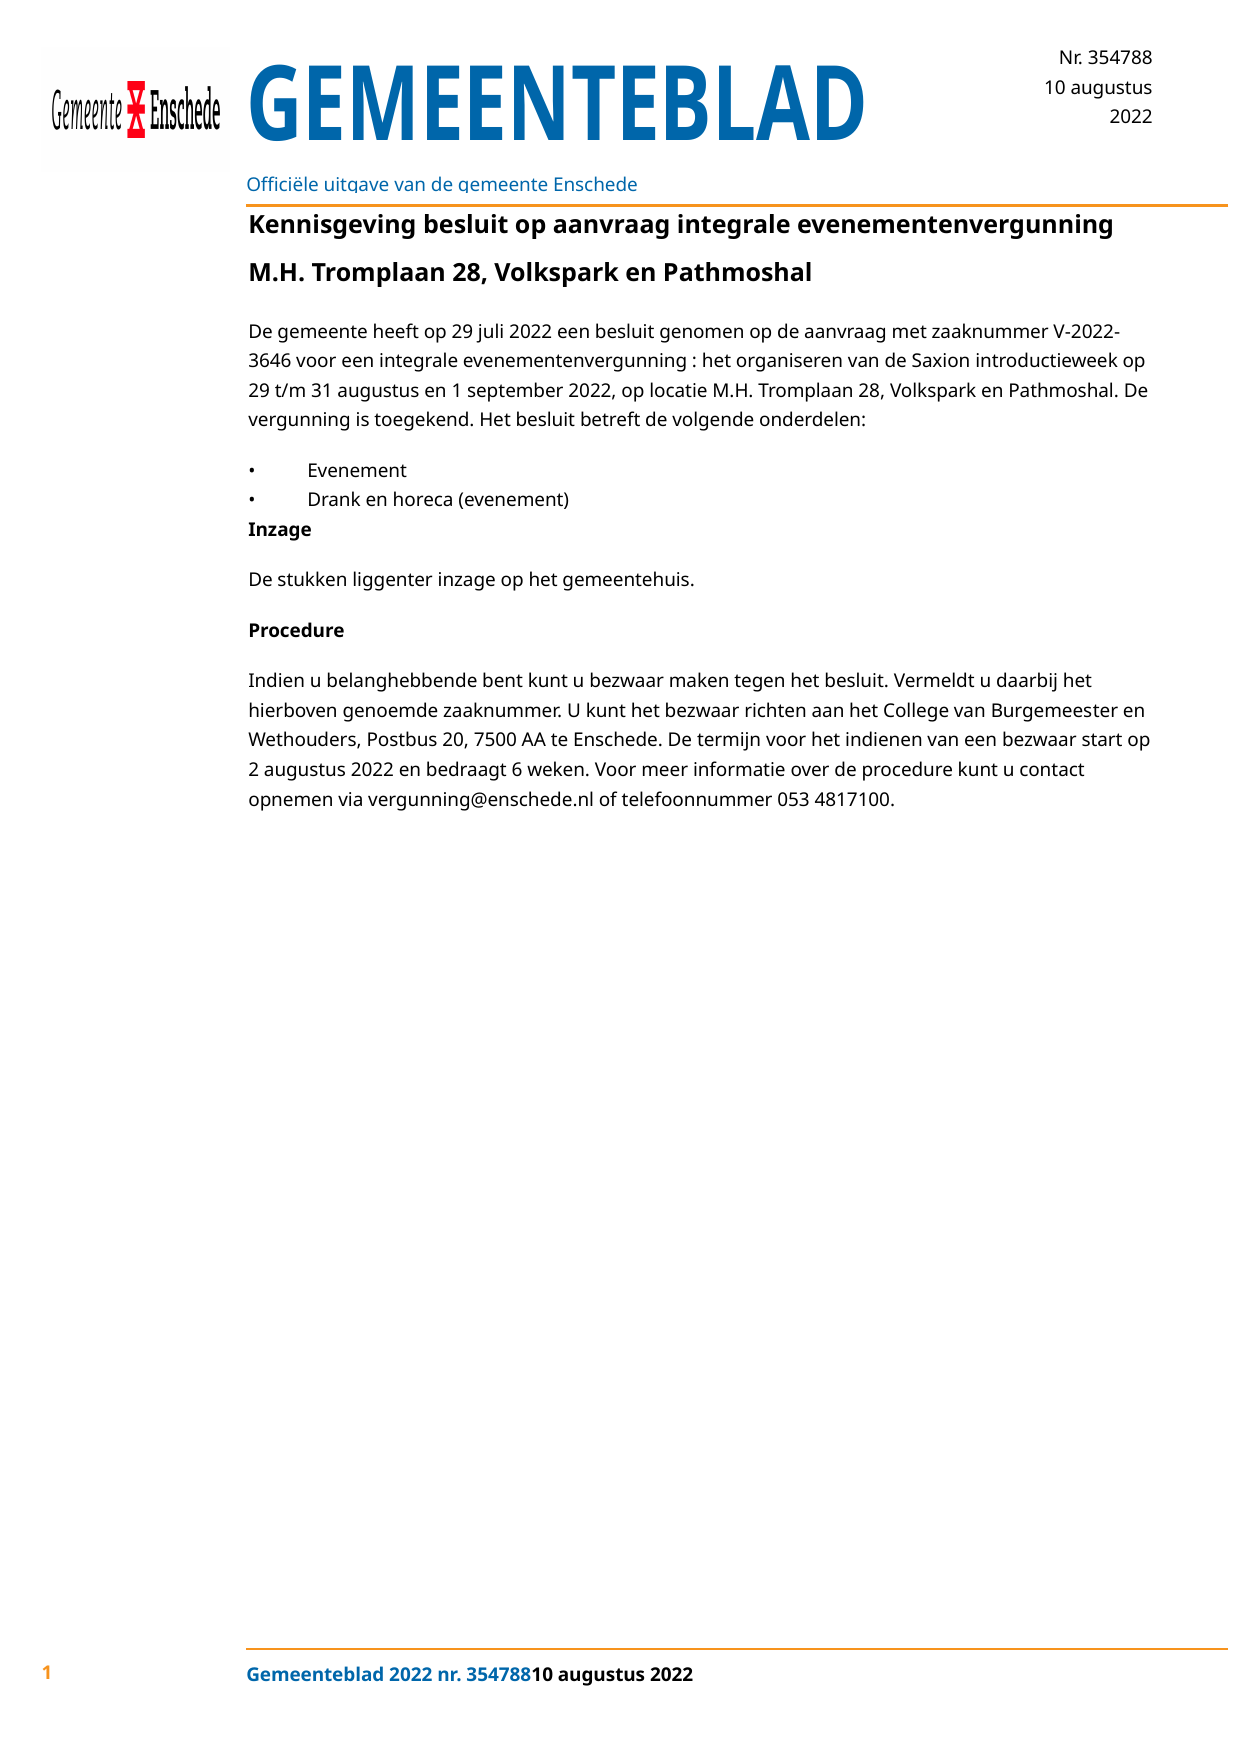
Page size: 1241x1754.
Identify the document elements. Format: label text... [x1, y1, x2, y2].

picture [41, 47, 231, 172]
text Inzage [248, 516, 1152, 542]
text Procedure [248, 617, 1152, 643]
text De gemeente heeft op 29 juli 2022 een besluit genomen op de aanvraag met zaaknummer V-2022-3646 voor een integrale evenementenvergunning : het organiseren van de Saxion introductieweek op 29 t/m 31 augustus en 1 september 2022, op locatie M.H. Tromplaan 28, Volkspark en Pathmoshal. De vergunning is toegekend. Het besluit betreft de volgende onderdelen: [248, 318, 1152, 432]
list Drank en horeca (evenement) [248, 487, 1152, 512]
list Evenement [248, 457, 1152, 483]
text Indien u belanghebbende bent kunt u bezwaar maken tegen het besluit. Vermeldt u daarbij het hierboven genoemde zaaknummer. U kunt het bezwaar richten aan het College van Burgemees­ter en Wethouders, Postbus 20, 7500 AA te Enschede. De termijn voor het indienen van een bezwaar start op 2 augustus 2022 en bedraagt 6 weken. Voor meer informatie over de procedure kunt u contact opnemen via vergunning@enschede.nl of telefoonnummer 053 4817100. [248, 667, 1152, 812]
text De stukken liggenter inzage op het gemeentehuis. [248, 567, 1152, 592]
text Kennisgeving besluit op aanvraag integrale evenementenvergunning M.H. Tromplaan 28, Volkspark en Pathmoshal [248, 207, 1152, 288]
